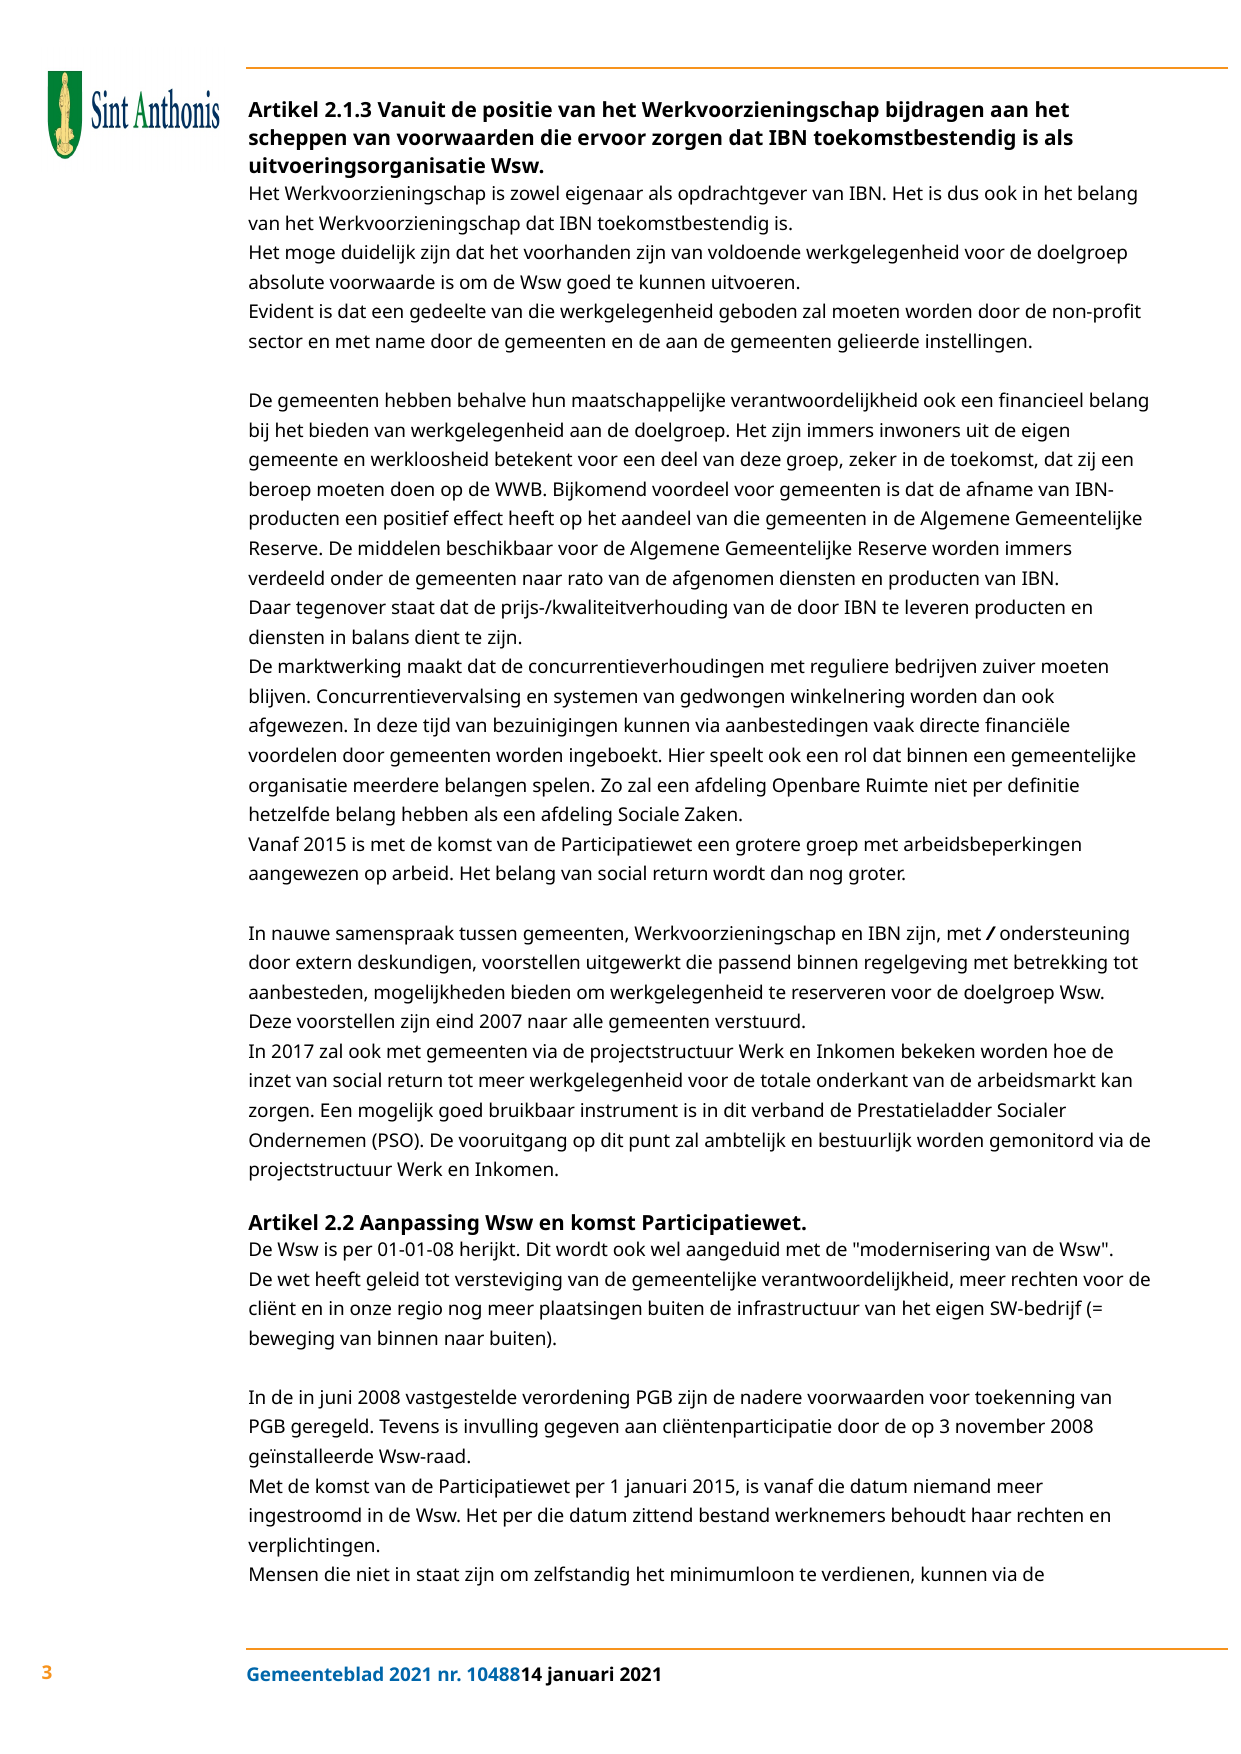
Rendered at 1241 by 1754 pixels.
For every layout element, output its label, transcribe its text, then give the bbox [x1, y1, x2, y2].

text De wet heeft geleid tot versteviging van de gemeentelijke verantwoordelijkheid, meer rechten voor de cliënt en in onze regio nog meer plaatsingen buiten de infrastructuur van het eigen SW-bedrijf (= beweging van binnen naar buiten). [248, 1266, 1152, 1351]
text In nauwe samenspraak tussen gemeenten, Werkvoorzieningschap en IBN zijn, met / ondersteuning door extern deskundigen, voorstellen uitgewerkt die passend binnen regelgeving met betrekking tot aanbesteden, mogelijkheden bieden om werkgelegenheid te reserveren voor de doelgroep Wsw. Deze voorstellen zijn eind 2007 naar alle gemeenten verstuurd. [248, 920, 1152, 1034]
text Het moge duidelijk zijn dat het voorhanden zijn van voldoende werkgelegenheid voor de doelgroep absolute voorwaarde is om de Wsw goed te kunnen uitvoeren. [248, 239, 1152, 294]
text In de in juni 2008 vastgestelde verordening PGB zijn de nadere voorwaarden voor toekenning van PGB geregeld. Tevens is invulling gegeven aan cliëntenparticipatie door de op 3 november 2008 geïnstalleerde Wsw-raad. [248, 1384, 1152, 1469]
text De Wsw is per 01-01-08 herijkt. Dit wordt ook wel aangeduid met de "modernisering van de Wsw". [248, 1236, 1152, 1262]
text Daar tegenover staat dat de prijs-/kwaliteitverhouding van de door IBN te leveren producten en diensten in balans dient te zijn. [248, 594, 1152, 649]
text Artikel 2.2 Aanpassing Wsw en komst Participatiewet. [248, 1207, 1152, 1236]
picture [41, 47, 231, 172]
text In 2017 zal ook met gemeenten via de projectstructuur Werk en Inkomen bekeken worden hoe de inzet van social return tot meer werkgelegenheid voor de totale onderkant van de arbeidsmarkt kan zorgen. Een mogelijk goed bruikbaar instrument is in dit verband de Prestatieladder Socialer Ondernemen (PSO). De vooruitgang op dit punt zal ambtelijk en bestuurlijk worden gemonitord via de projectstructuur Werk en Inkomen. [248, 1038, 1152, 1182]
text Artikel 2.1.3 Vanuit de positie van het Werkvoorzieningschap bijdragen aan het scheppen van voorwaarden die ervoor zorgen dat IBN toekomstbestendig is als uitvoeringsorganisatie Wsw. [248, 95, 1152, 180]
text Evident is dat een gedeelte van die werkgelegenheid geboden zal moeten worden door de non-profit sector en met name door de gemeenten en de aan de gemeenten gelieerde instellingen. [248, 298, 1152, 354]
text Het Werkvoorzieningschap is zowel eigenaar als opdrachtgever van IBN. Het is dus ook in het belang van het Werkvoorzieningschap dat IBN toekomstbestendig is. [248, 180, 1152, 235]
text Mensen die niet in staat zijn om zelfstandig het minimumloon te verdienen, kunnen via de [248, 1562, 1152, 1587]
text Met de komst van de Participatiewet per 1 januari 2015, is vanaf die datum niemand meer ingestroomd in de Wsw. Het per die datum zittend bestand werknemers behoudt haar rechten en verplichtingen. [248, 1473, 1152, 1558]
text De marktwerking maakt dat de concurrentieverhoudingen met reguliere bedrijven zuiver moeten blijven. Concurrentievervalsing en systemen van gedwongen winkelnering worden dan ook afgewezen. In deze tijd van bezuinigingen kunnen via aanbestedingen vaak directe financiële voordelen door gemeenten worden ingeboekt. Hier speelt ook een rol dat binnen een gemeentelijke organisatie meerdere belangen spelen. Zo zal een afdeling Openbare Ruimte niet per definitie hetzelfde belang hebben als een afdeling Sociale Zaken. [248, 653, 1152, 827]
text De gemeenten hebben behalve hun maatschappelijke verantwoordelijkheid ook een financieel belang bij het bieden van werkgelegenheid aan de doelgroep. Het zijn immers inwoners uit de eigen gemeente en werkloosheid betekent voor een deel van deze groep, zeker in de toekomst, dat zij een beroep moeten doen op de WWB. Bijkomend voordeel voor gemeenten is dat de afname van IBN-producten een positief effect heeft op het aandeel van die gemeenten in de Algemene Gemeentelijke Reserve. De middelen beschikbaar voor de Algemene Gemeentelijke Reserve worden immers verdeeld onder de gemeenten naar rato van de afgenomen diensten en producten van IBN. [248, 387, 1152, 590]
text Vanaf 2015 is met de komst van de Participatiewet een grotere groep met arbeidsbeperkingen aangewezen op arbeid. Het belang van social return wordt dan nog groter. [248, 831, 1152, 886]
